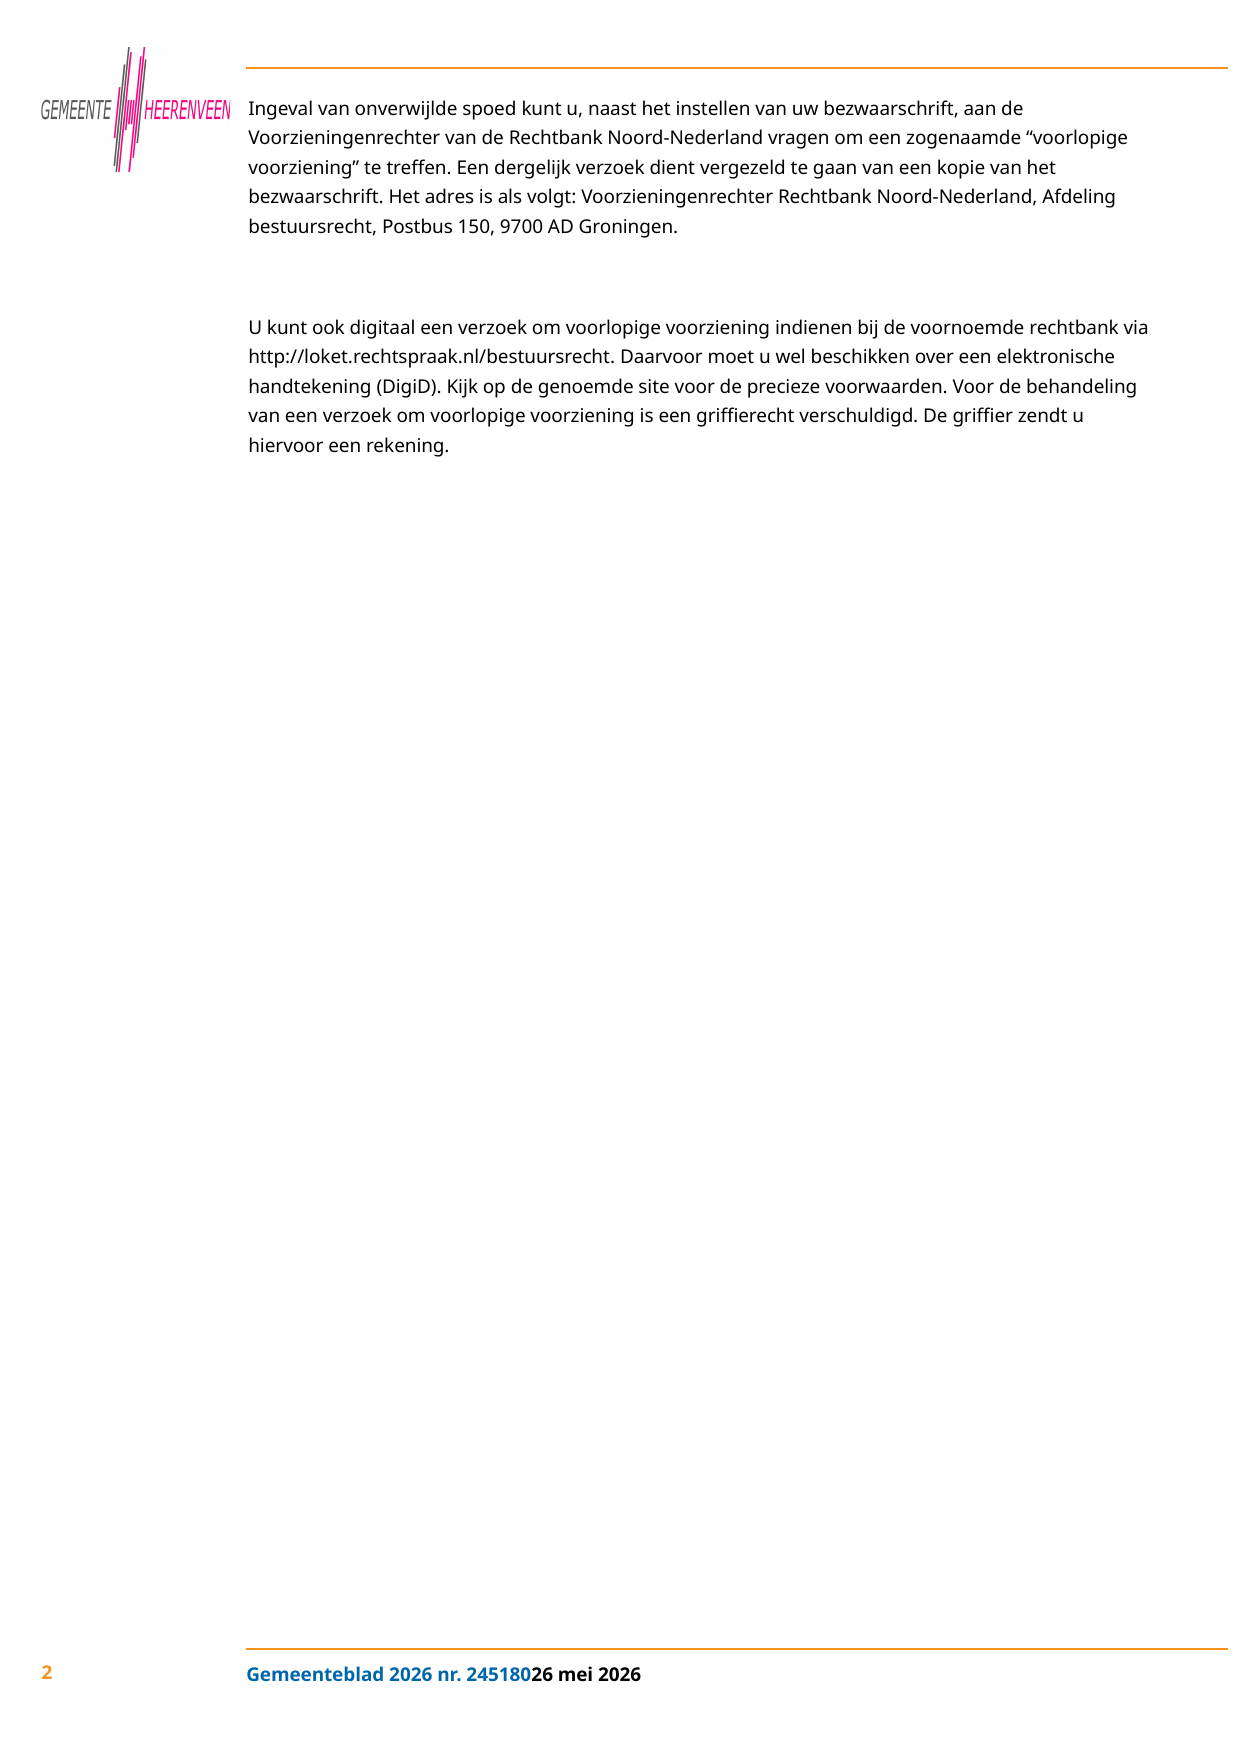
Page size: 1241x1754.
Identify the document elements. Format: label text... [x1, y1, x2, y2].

text Ingeval van onverwijlde spoed kunt u, naast het instellen van uw bezwaarschrift, aan de Voorzieningenrechter van de Rechtbank Noord-Nederland vragen om een zogenaamde “voorlopige voorziening” te treffen. Een dergelijk verzoek dient vergezeld te gaan van een kopie van het bezwaarschrift. Het adres is als volgt: Voorzieningenrechter Rechtbank Noord-Nederland, Afdeling bestuursrecht, Postbus 150, 9700 AD Groningen. [248, 95, 1152, 239]
text U kunt ook digitaal een verzoek om voorlopige voorziening indienen bij de voornoemde rechtbank via http://loket.rechtspraak.nl/bestuursrecht. Daarvoor moet u wel beschikken over een elektronische handtekening (DigiD). Kijk op de genoemde site voor de precieze voorwaarden. Voor de behandeling van een verzoek om voorlopige voorziening is een griffierecht verschuldigd. De griffier zendt u hiervoor een rekening. [248, 314, 1152, 458]
picture [41, 47, 231, 172]
